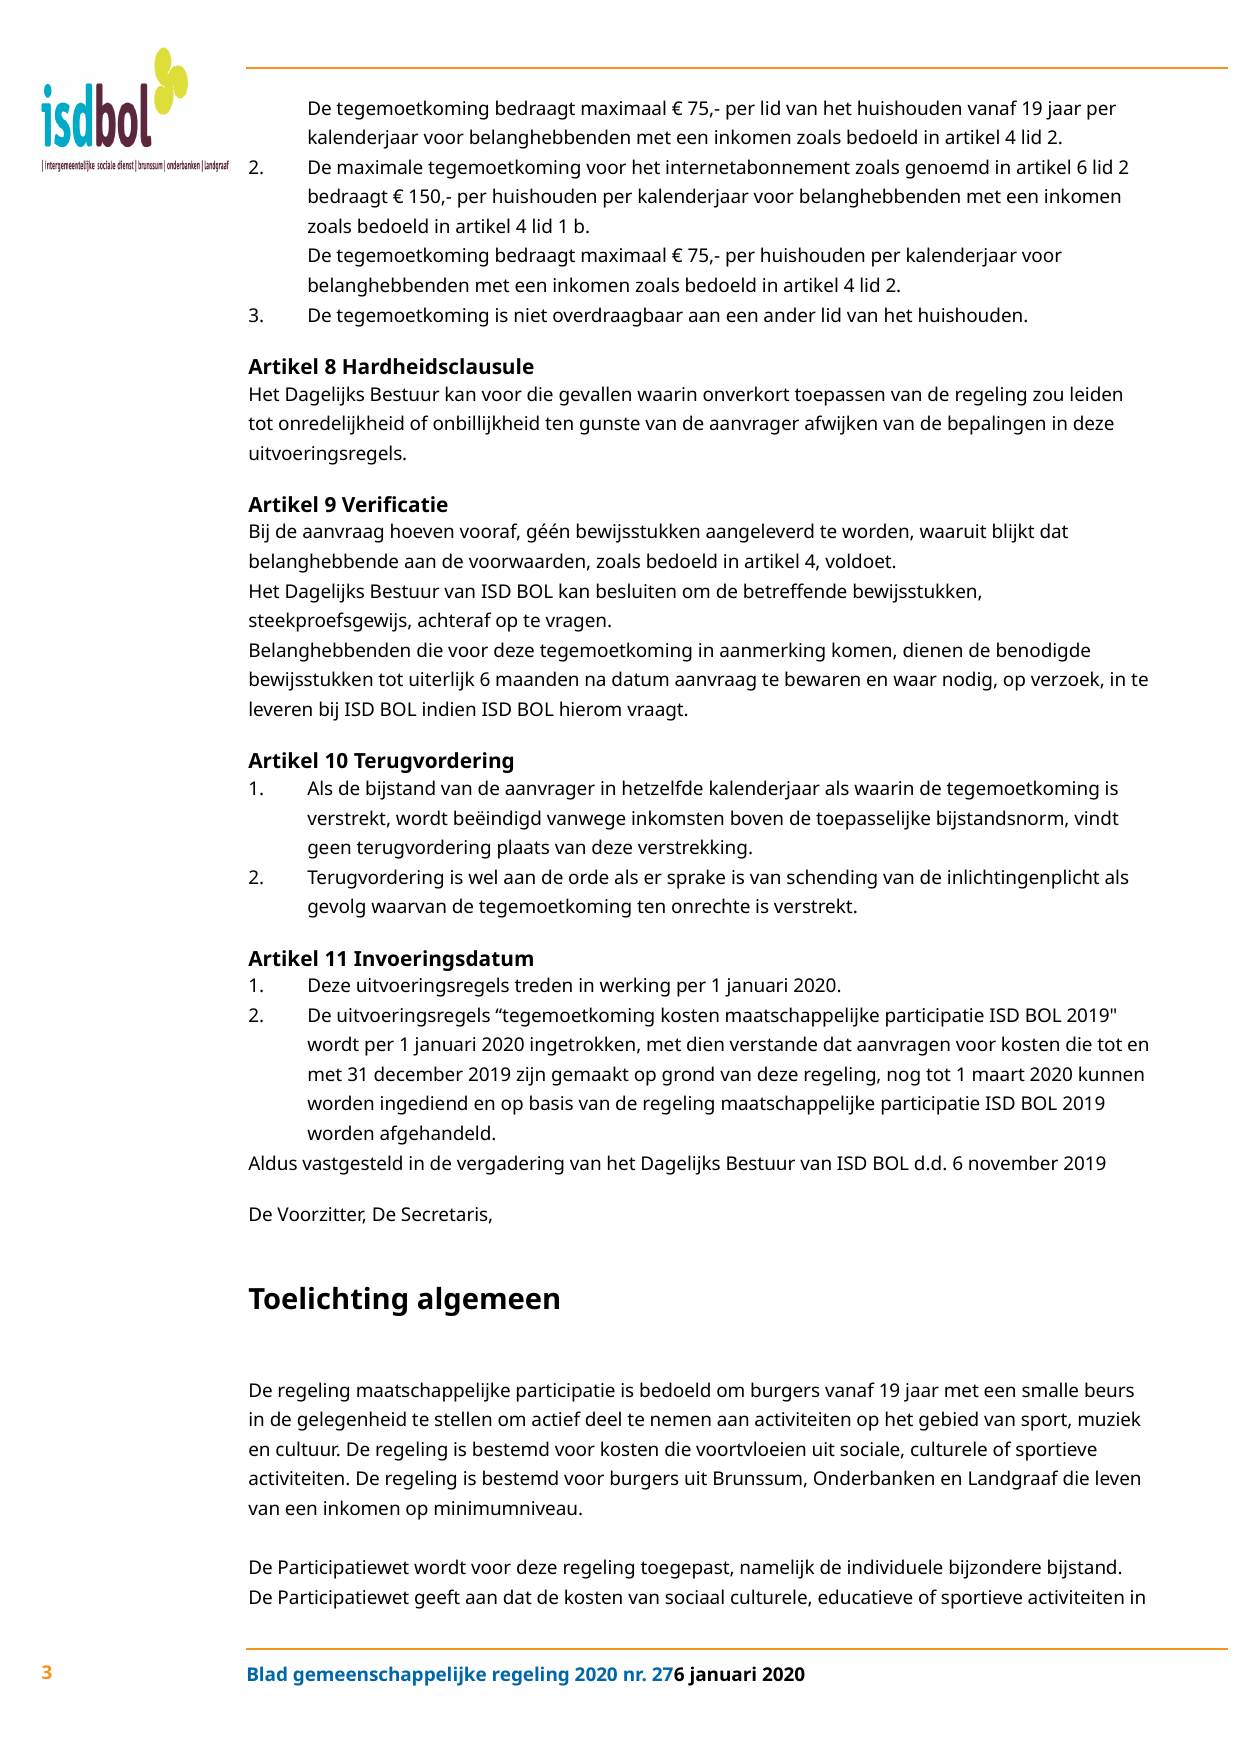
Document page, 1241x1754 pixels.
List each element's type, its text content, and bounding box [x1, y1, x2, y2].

list De tegemoetkoming bedraagt maximaal € 75,- per huishouden per kalenderjaar voor belanghebbenden met een inkomen zoals bedoeld in artikel 4 lid 2. [248, 243, 1152, 298]
text Artikel 9 Verificatie [248, 490, 1152, 519]
list De tegemoetkoming is niet overdraagbaar aan een ander lid van het huishouden. [248, 302, 1152, 328]
text Het Dagelijks Bestuur van ISD BOL kan besluiten om de betreffende bewijsstukken, steekproefsgewijs, achteraf op te vragen. [248, 578, 1152, 633]
picture [41, 47, 231, 172]
text Artikel 8 Hardheidsclausule [248, 352, 1152, 381]
text De regeling maatschappelijke participatie is bedoeld om burgers vanaf 19 jaar met een smalle beurs in de gelegenheid te stellen om actief deel te nemen aan activiteiten op het gebied van sport, muziek en cultuur. De regeling is bestemd voor kosten die voortvloeien uit sociale, culturele of sportieve activiteiten. De regeling is bestemd voor burgers uit Brunssum, Onderbanken en Landgraaf die leven van een inkomen op minimumniveau. [248, 1377, 1152, 1521]
text Aldus vastgesteld in de vergadering van het Dagelijks Bestuur van ISD BOL d.d. 6 november 2019 [248, 1150, 1152, 1176]
text De Voorzitter, De Secretaris, [248, 1201, 1152, 1227]
list De maximale tegemoetkoming voor het internetabonnement zoals genoemd in artikel 6 lid 2 bedraagt € 150,- per huishouden per kalenderjaar voor belanghebbenden met een inkomen zoals bedoeld in artikel 4 lid 1 b. [248, 154, 1152, 239]
text Bij de aanvraag hoeven vooraf, géén bewijsstukken aangeleverd te worden, waaruit blijkt dat belanghebbende aan de voorwaarden, zoals bedoeld in artikel 4, voldoet. [248, 519, 1152, 574]
text Het Dagelijks Bestuur kan voor die gevallen waarin onverkort toepassen van de regeling zou leiden tot onredelijkheid of onbillijkheid ten gunste van de aanvrager afwijken van de bepalingen in deze uitvoeringsregels. [248, 381, 1152, 466]
text Belanghebbenden die voor deze tegemoetkoming in aanmerking komen, dienen de benodigde bewijsstukken tot uiterlijk 6 maanden na datum aanvraag te bewaren en waar nodig, op verzoek, in te leveren bij ISD BOL indien ISD BOL hierom vraagt. [248, 637, 1152, 722]
text Artikel 10 Terugvordering [248, 747, 1152, 775]
list Terugvordering is wel aan de orde als er sprake is van schending van de inlichtingenplicht als gevolg waarvan de tegemoetkoming ten onrechte is verstrekt. [248, 864, 1152, 919]
text Toelichting algemeen [248, 1278, 1152, 1318]
text De Participatiewet wordt voor deze regeling toegepast, namelijk de individuele bijzondere bijstand. De Participatiewet geeft aan dat de kosten van sociaal culturele, educatieve of sportieve activiteiten in [248, 1554, 1152, 1610]
text Artikel 11 Invoeringsdatum [248, 944, 1152, 972]
list De tegemoetkoming bedraagt maximaal € 75,- per lid van het huishouden vanaf 19 jaar per kalenderjaar voor belanghebbenden met een inkomen zoals bedoeld in artikel 4 lid 2. [248, 95, 1152, 150]
list Als de bijstand van de aanvrager in hetzelfde kalenderjaar als waarin de tegemoetkoming is verstrekt, wordt beëindigd vanwege inkomsten boven de toepasselijke bijstandsnorm, vindt geen terugvordering plaats van deze verstrekking. [248, 775, 1152, 860]
list Deze uitvoeringsregels treden in werking per 1 januari 2020. [248, 972, 1152, 998]
list De uitvoeringsregels “tegemoetkoming kosten maatschappelijke participatie ISD BOL 2019" wordt per 1 januari 2020 ingetrokken, met dien verstande dat aanvragen voor kosten die tot en met 31 december 2019 zijn gemaakt op grond van deze regeling, nog tot 1 maart 2020 kunnen worden ingediend en op basis van de regeling maatschappelijke participatie ISD BOL 2019 worden afgehandeld. [248, 1002, 1152, 1146]
